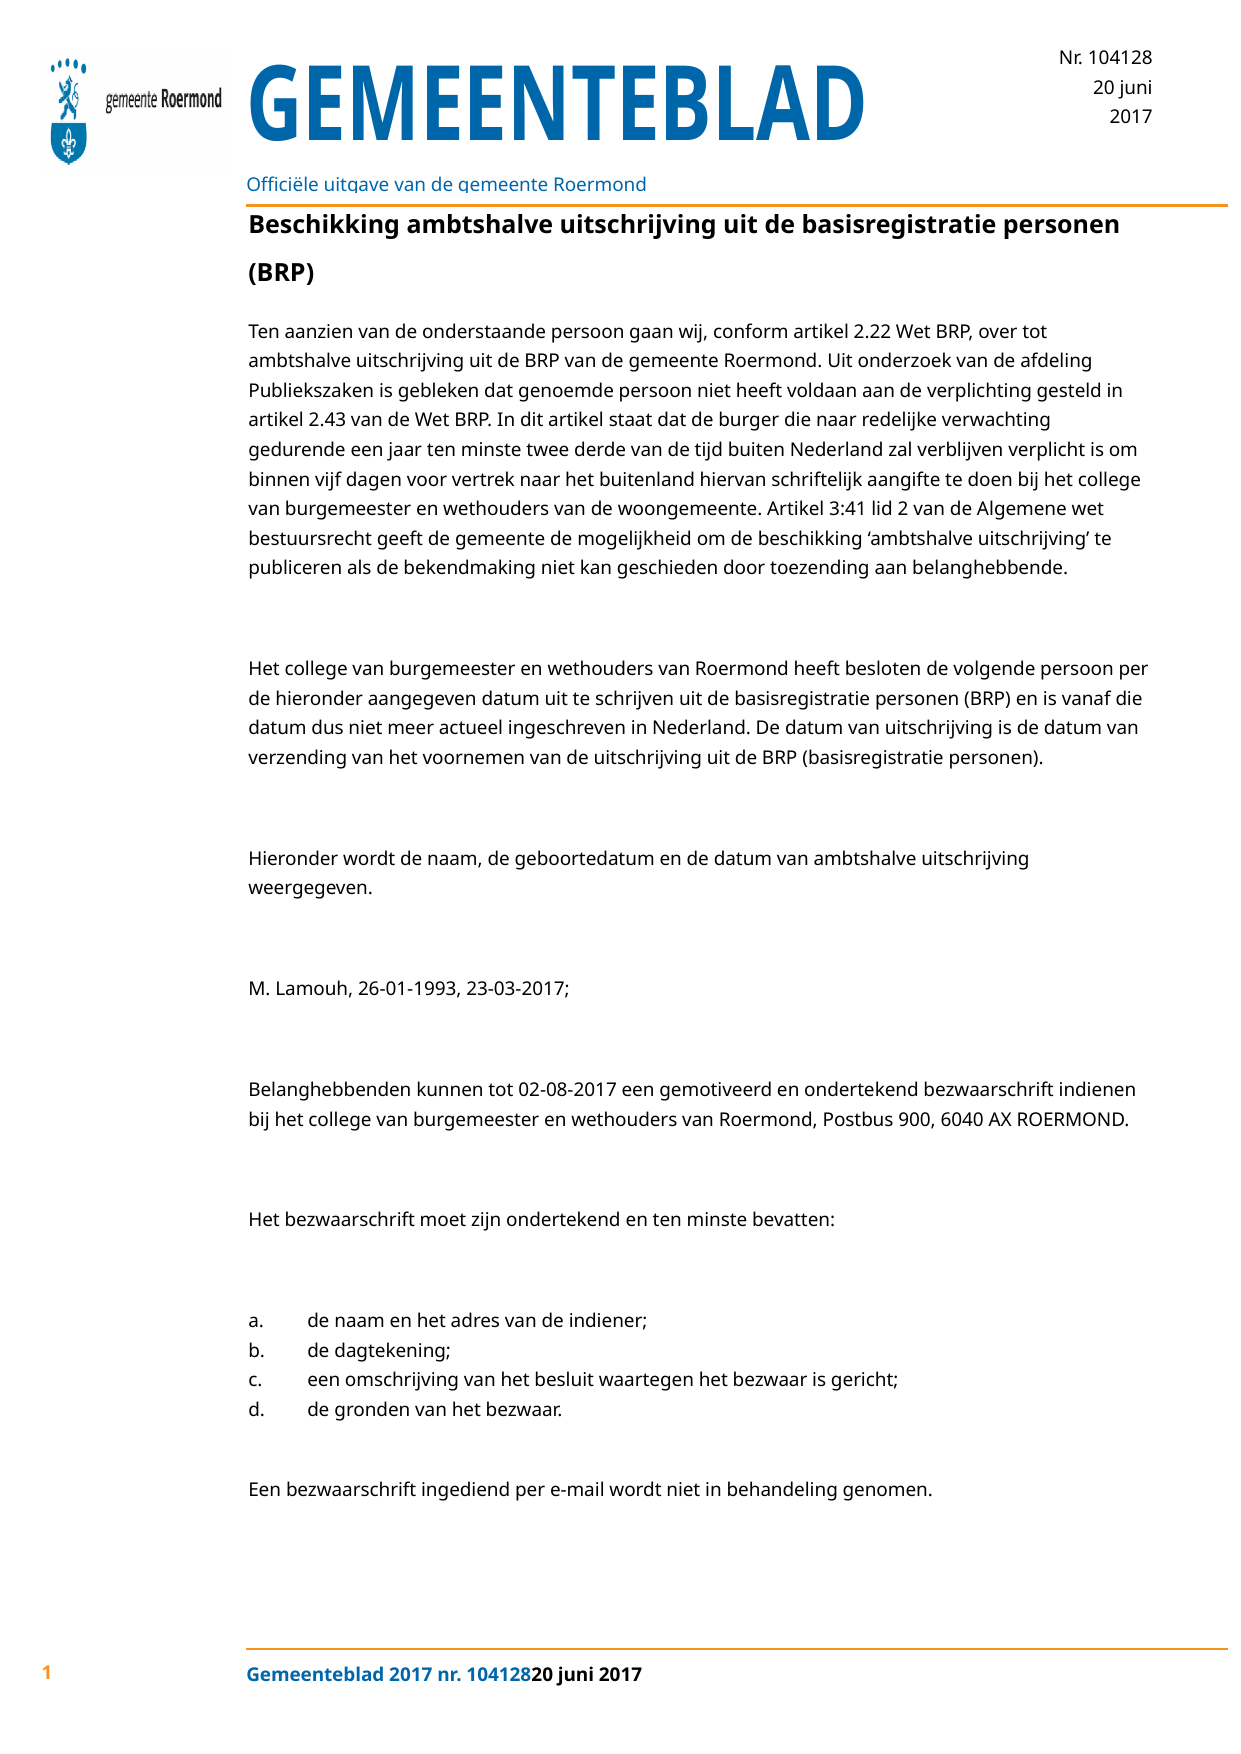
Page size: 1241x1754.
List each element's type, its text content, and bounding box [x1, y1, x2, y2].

list de dagtekening; [248, 1337, 1152, 1363]
text Ten aanzien van de onderstaande persoon gaan wij, conform artikel 2.22 Wet BRP, over tot ambtshalve uitschrijving uit de BRP van de gemeente Roermond. Uit onderzoek van de afdeling Publiekszaken is gebleken dat genoemde persoon niet heeft voldaan aan de verplichting gesteld in artikel 2.43 van de Wet BRP. In dit artikel staat dat de burger die naar redelijke verwachting gedurende een jaar ten minste twee derde van de tijd buiten Nederland zal verblijven verplicht is om binnen vijf dagen voor vertrek naar het buitenland hiervan schriftelijk aangifte te doen bij het college van burgemeester en wethouders van de woongemeente. Artikel 3:41 lid 2 van de Algemene wet bestuursrecht geeft de gemeente de mogelijkheid om de beschikking ‘ambtshalve uitschrijving’ te publiceren als de bekendmaking niet kan geschieden door toezending aan belanghebbende. [248, 318, 1152, 580]
list de naam en het adres van de indiener; [248, 1307, 1152, 1333]
text Het college van burgemeester en wethouders van Roermond heeft besloten de volgende persoon per de hieronder aangegeven datum uit te schrijven uit de basisregistratie personen (BRP) en is vanaf die datum dus niet meer actueel ingeschreven in Nederland. De datum van uitschrijving is de datum van verzending van het voornemen van de uitschrijving uit de BRP (basisregistratie personen). [248, 655, 1152, 770]
picture [41, 47, 231, 172]
text Het bezwaarschrift moet zijn ondertekend en ten minste bevatten: [248, 1207, 1152, 1232]
text Een bezwaarschrift ingediend per e-mail wordt niet in behandeling genomen. [248, 1476, 1152, 1502]
text Beschikking ambtshalve uitschrijving uit de basisregistratie personen (BRP) [248, 207, 1152, 288]
text Belanghebbenden kunnen tot 02-08-2017 een gemotiveerd en ondertekend bezwaarschrift indienen bij het college van burgemeester en wethouders van Roermond, Postbus 900, 6040 AX ROERMOND. [248, 1076, 1152, 1132]
list een omschrijving van het besluit waartegen het bezwaar is gericht; [248, 1367, 1152, 1392]
text M. Lamouh, 26-01-1993, 23-03-2017; [248, 975, 1152, 1001]
text Hieronder wordt de naam, de geboortedatum en de datum van ambtshalve uitschrijving weergegeven. [248, 845, 1152, 900]
list de gronden van het bezwaar. [248, 1396, 1152, 1422]
